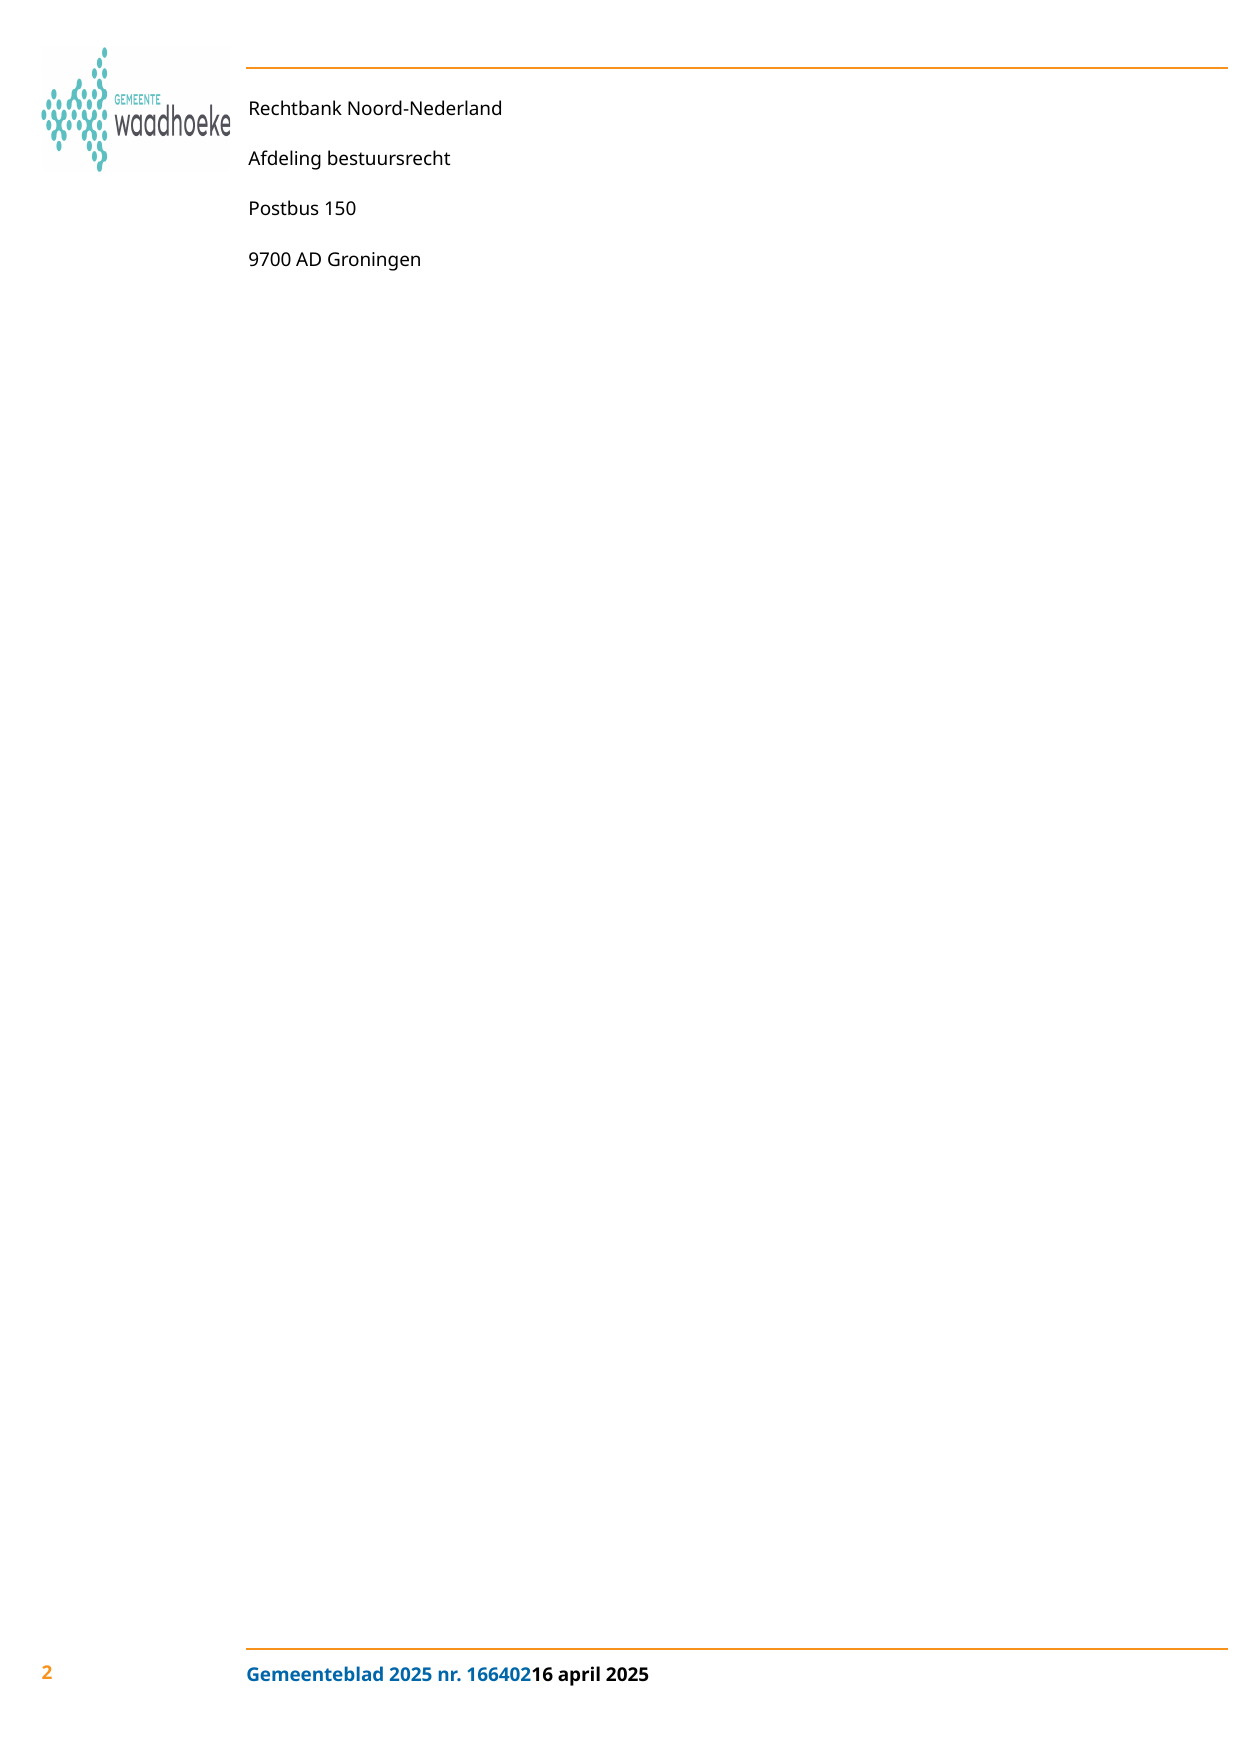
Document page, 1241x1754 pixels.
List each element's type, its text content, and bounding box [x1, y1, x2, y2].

text Postbus 150 [248, 196, 1152, 221]
text 9700 AD Groningen [248, 246, 1152, 272]
text Afdeling bestuursrecht [248, 145, 1152, 171]
picture [41, 47, 231, 172]
text Rechtbank Noord-Nederland [248, 95, 1152, 121]
